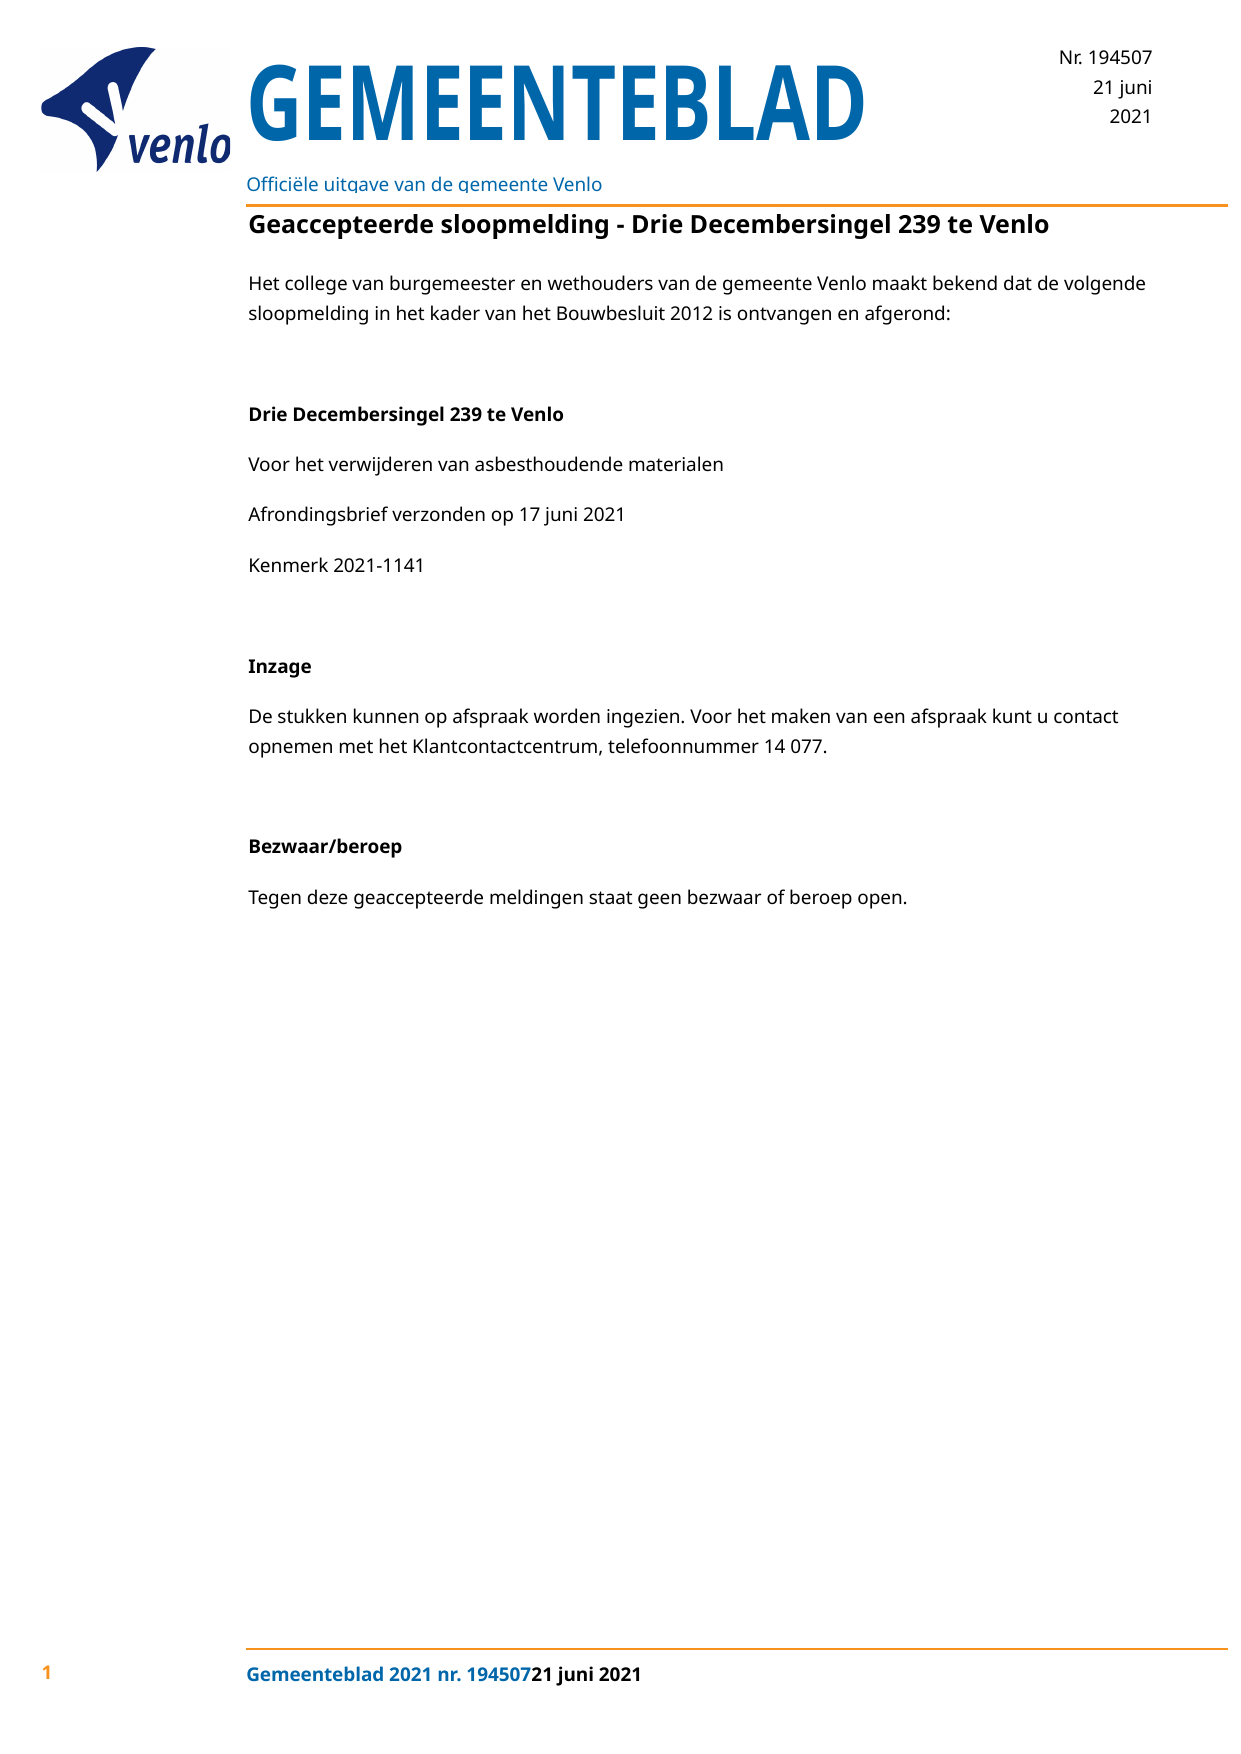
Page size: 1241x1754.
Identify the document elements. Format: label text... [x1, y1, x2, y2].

text Tegen deze geaccepteerde meldingen staat geen bezwaar of beroep open. [248, 884, 1152, 910]
text Kenmerk 2021-1141 [248, 552, 1152, 578]
text Afrondingsbrief verzonden op 17 juni 2021 [248, 502, 1152, 527]
text Inzage [248, 653, 1152, 678]
text Voor het verwijderen van asbesthoudende materialen [248, 451, 1152, 477]
text Het college van burgemeester en wethouders van de gemeente Venlo maakt bekend dat de volgende sloopmelding in het kader van het Bouwbesluit 2012 is ontvangen en afgerond: [248, 270, 1152, 326]
picture [41, 47, 231, 172]
text Drie Decembersingel 239 te Venlo [248, 401, 1152, 426]
text De stukken kunnen op afspraak worden ingezien. Voor het maken van een afspraak kunt u contact opnemen met het Klantcontactcentrum, telefoonnummer 14 077. [248, 703, 1152, 758]
text Bezwaar/beroep [248, 834, 1152, 859]
text Geaccepteerde sloopmelding - Drie Decembersingel 239 te Venlo [248, 207, 1152, 241]
